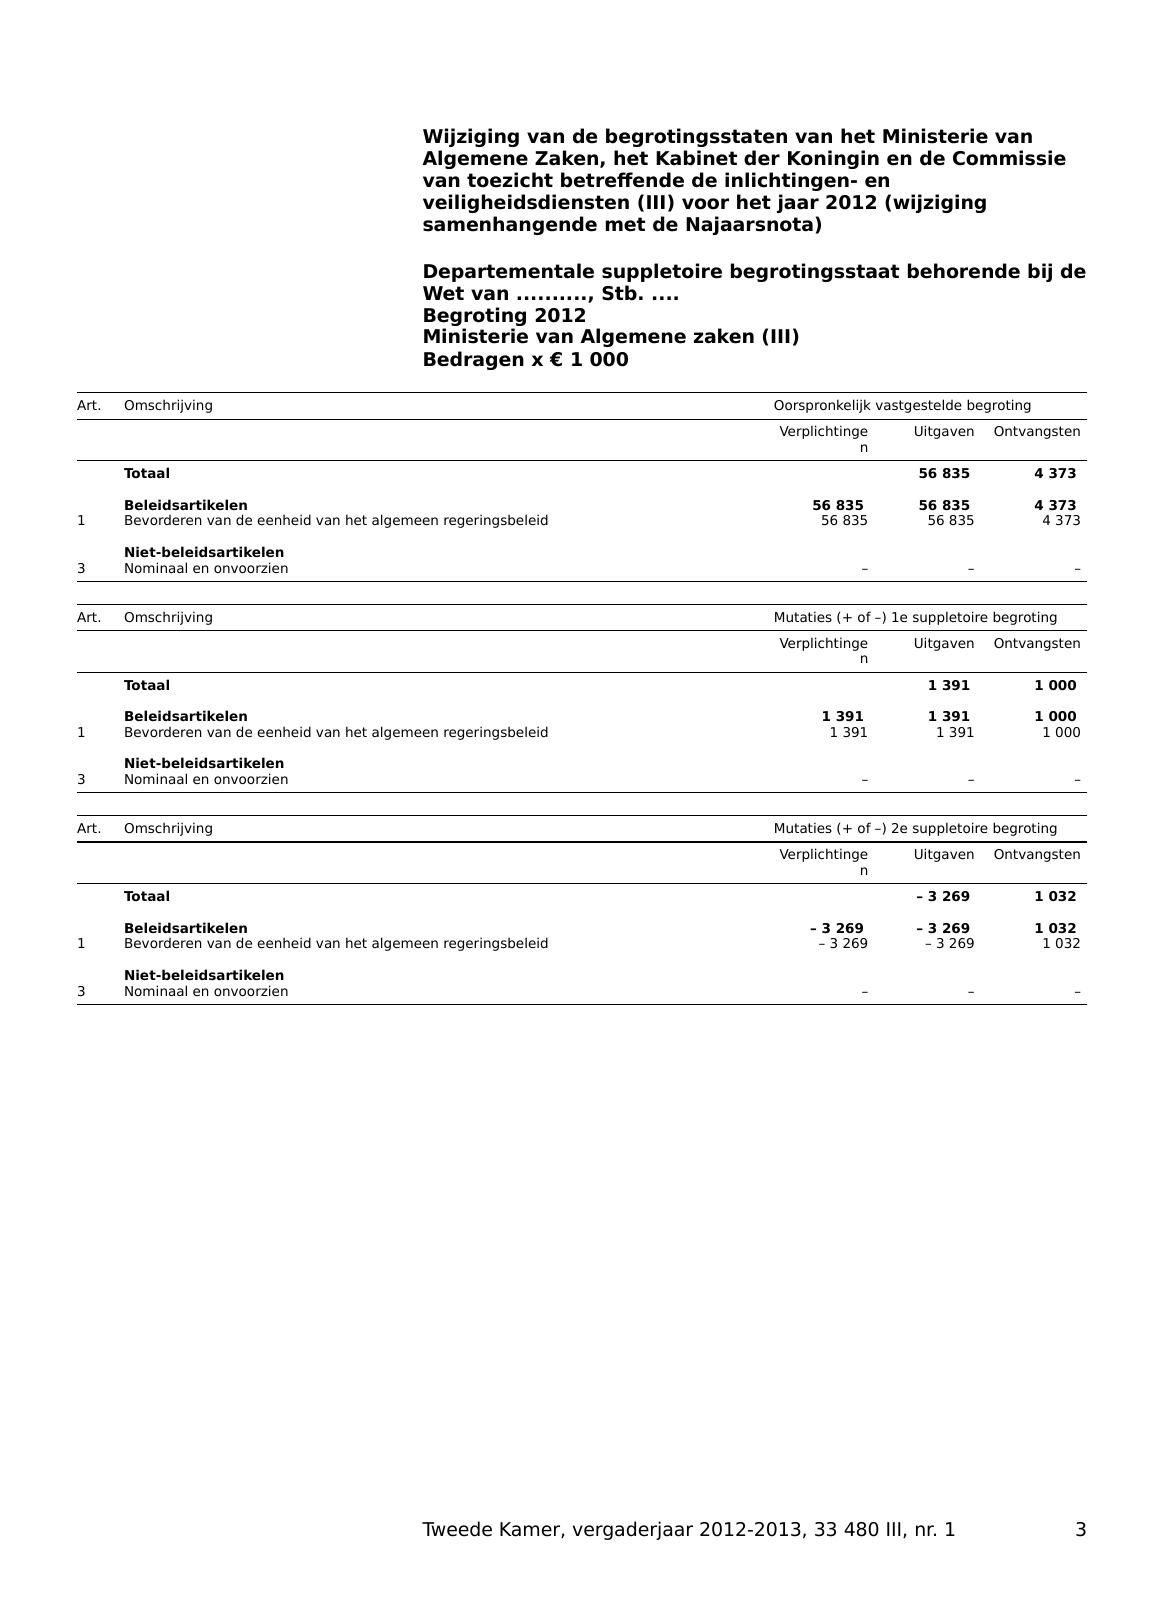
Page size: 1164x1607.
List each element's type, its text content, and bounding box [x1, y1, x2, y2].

table_cell [980, 968, 1087, 983]
table_cell [77, 545, 118, 560]
table_cell Bevorderen van de eenheid van het algemeen regeringsbeleid [118, 936, 768, 952]
table_cell 4 373 [980, 498, 1087, 513]
table_cell 1 [77, 936, 118, 952]
subtitle Wijziging van de begrotingsstaten van het Ministerie van Algemene Zaken, het Kabinet der Koningin en de Commissie van toezicht betreffende de inlichtingen- en veiligheidsdiensten (III) voor het jaar 2012 (wijziging samenhangende met de Najaarsnota) [422, 126, 1087, 236]
table_cell [118, 693, 768, 709]
table_header Mutaties (+ of –) 1e suppletoire begroting [768, 605, 1087, 630]
table_cell [768, 756, 874, 772]
table_cell [77, 952, 118, 968]
table_cell Niet-beleidsartikelen [118, 968, 768, 983]
table_cell 56 835 [874, 498, 980, 513]
table_cell – [874, 772, 980, 792]
text Departementale suppletoire begrotingsstaat behorende bij de Wet van .........., Stb. .... [422, 261, 1087, 304]
table_cell [874, 740, 980, 756]
text Ministerie van Algemene zaken (III) [422, 326, 1087, 348]
table_cell [874, 482, 980, 497]
table_cell [77, 843, 118, 883]
table_cell [768, 968, 874, 983]
table_cell Ontvangsten [980, 631, 1087, 672]
table_cell [768, 545, 874, 560]
table_header Art. [77, 393, 118, 418]
table_cell 1 391 [874, 709, 980, 725]
table_cell 4 373 [980, 513, 1087, 529]
table_cell [77, 461, 118, 482]
table_cell – 3 269 [874, 884, 980, 905]
table_cell 3 [77, 772, 118, 792]
table_cell 1 391 [874, 725, 980, 740]
table_cell [77, 673, 118, 693]
table_cell [874, 905, 980, 920]
table_cell Beleidsartikelen [118, 920, 768, 936]
table_cell [874, 756, 980, 772]
table_cell – 3 269 [768, 936, 874, 952]
table_cell 1 000 [980, 673, 1087, 693]
table_cell 1 391 [768, 725, 874, 740]
table_cell – [980, 560, 1087, 581]
table_cell – [874, 983, 980, 1004]
table_cell [77, 884, 118, 905]
table_cell [768, 905, 874, 920]
table_cell [768, 461, 874, 482]
table_cell 4 373 [980, 461, 1087, 482]
table_cell [118, 740, 768, 756]
table_cell 1 391 [874, 673, 980, 693]
table_header Omschrijving [118, 816, 768, 841]
table_cell 1 032 [980, 920, 1087, 936]
table_cell [768, 673, 874, 693]
table_cell [77, 709, 118, 725]
table_cell Bevorderen van de eenheid van het algemeen regeringsbeleid [118, 513, 768, 529]
table_cell [980, 693, 1087, 709]
table_cell 1 391 [768, 709, 874, 725]
table_cell [874, 952, 980, 968]
table_cell Ontvangsten [980, 420, 1087, 460]
table_cell [118, 631, 768, 672]
table_cell [77, 920, 118, 936]
table_cell 56 835 [768, 498, 874, 513]
table_cell – 3 269 [768, 920, 874, 936]
table_cell Bevorderen van de eenheid van het algemeen regeringsbeleid [118, 725, 768, 740]
table_cell – 3 269 [874, 936, 980, 952]
table_cell – [768, 983, 874, 1004]
table_cell – [980, 983, 1087, 1004]
table_cell [118, 952, 768, 968]
table_header Art. [77, 605, 118, 630]
table_cell [980, 529, 1087, 545]
table_header Mutaties (+ of –) 2e suppletoire begroting [768, 816, 1087, 841]
table_cell Beleidsartikelen [118, 709, 768, 725]
table_cell [874, 968, 980, 983]
table_cell [77, 529, 118, 545]
table_cell Niet-beleidsartikelen [118, 756, 768, 772]
table_cell [77, 968, 118, 983]
table_cell [118, 482, 768, 497]
table_cell [77, 693, 118, 709]
table_cell [118, 843, 768, 883]
table_cell Totaal [118, 461, 768, 482]
table_cell [77, 756, 118, 772]
table_cell [980, 545, 1087, 560]
table_cell [768, 482, 874, 497]
table_cell 56 835 [874, 513, 980, 529]
table_cell – [874, 560, 980, 581]
table_cell 1 [77, 513, 118, 529]
table_cell Beleidsartikelen [118, 498, 768, 513]
table_cell [980, 482, 1087, 497]
table_cell Uitgaven [874, 843, 980, 883]
table_cell Totaal [118, 673, 768, 693]
table_cell [980, 905, 1087, 920]
table_cell Ontvangsten [980, 843, 1087, 883]
table_cell Nominaal en onvoorzien [118, 772, 768, 792]
table_cell [77, 498, 118, 513]
table_cell 1 [77, 725, 118, 740]
table_cell 1 032 [980, 936, 1087, 952]
table_cell Niet-beleidsartikelen [118, 545, 768, 560]
table_cell – [768, 772, 874, 792]
table_cell Nominaal en onvoorzien [118, 983, 768, 1004]
table_cell [768, 529, 874, 545]
table_cell [77, 482, 118, 497]
table_cell [118, 529, 768, 545]
text Bedragen x € 1 000 [422, 348, 1087, 370]
table_header Omschrijving [118, 393, 768, 418]
table_cell 3 [77, 983, 118, 1004]
table_cell [768, 884, 874, 905]
table_header Art. [77, 816, 118, 841]
table_cell Uitgaven [874, 420, 980, 460]
table_cell [77, 740, 118, 756]
table_cell [118, 905, 768, 920]
table_header Oorspronkelijk vastgestelde begroting [768, 393, 1087, 418]
table_cell [980, 952, 1087, 968]
table_cell [980, 756, 1087, 772]
table_cell Uitgaven [874, 631, 980, 672]
table_cell Nominaal en onvoorzien [118, 560, 768, 581]
table_cell 1 000 [980, 709, 1087, 725]
table_cell – [980, 772, 1087, 792]
table_cell [874, 529, 980, 545]
table_cell Verplichtingen [768, 420, 874, 460]
table_cell Verplichtingen [768, 631, 874, 672]
table_cell Verplichtingen [768, 843, 874, 883]
table_cell [77, 420, 118, 460]
table_cell [77, 631, 118, 672]
table_cell [768, 693, 874, 709]
table_cell [77, 905, 118, 920]
table_cell 56 835 [874, 461, 980, 482]
table_cell [874, 545, 980, 560]
table_cell 1 000 [980, 725, 1087, 740]
table_header Omschrijving [118, 605, 768, 630]
table_cell – 3 269 [874, 920, 980, 936]
table_cell [980, 740, 1087, 756]
table_cell 56 835 [768, 513, 874, 529]
text Begroting 2012 [422, 304, 1087, 326]
table_cell 3 [77, 560, 118, 581]
table_cell [874, 693, 980, 709]
table_cell 1 032 [980, 884, 1087, 905]
table_cell [118, 420, 768, 460]
table_cell [768, 740, 874, 756]
table_cell – [768, 560, 874, 581]
table_cell Totaal [118, 884, 768, 905]
table_cell [768, 952, 874, 968]
